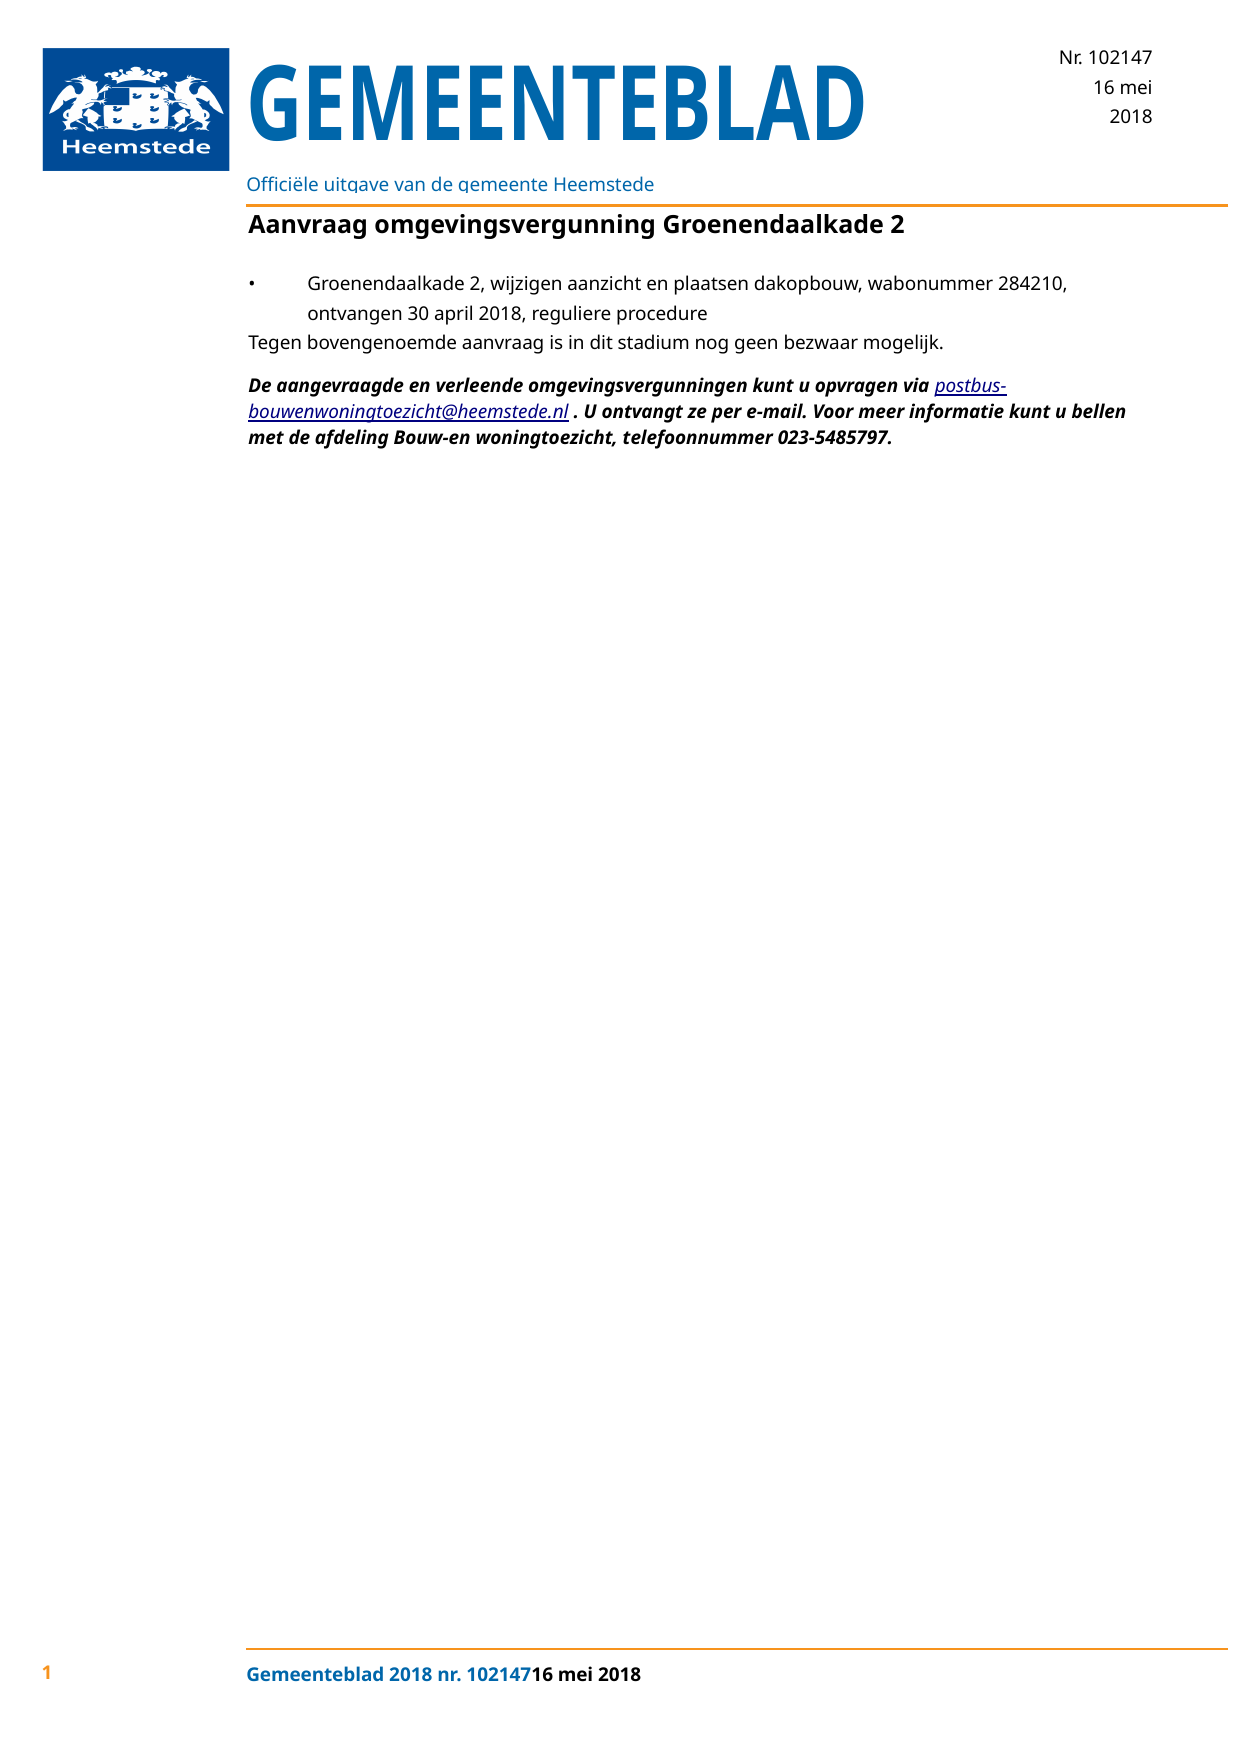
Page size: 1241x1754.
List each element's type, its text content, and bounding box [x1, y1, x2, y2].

text De aangevraagde en verleende omgevingsvergunningen kunt u opvragen via postbus-bouwenwoningtoezicht@heemstede.nl . U ontvangt ze per e-mail. Voor meer informatie kunt u bellen met de afdeling Bouw-en woningtoezicht, telefoonnummer 023-5485797. [248, 373, 1152, 450]
text Aanvraag omgevingsvergunning Groenendaalkade 2 [248, 207, 1152, 241]
text Tegen bovengenoemde aanvraag is in dit stadium nog geen bezwaar mogelijk. [248, 329, 1152, 355]
list Groenendaalkade 2, wijzigen aanzicht en plaatsen dakopbouw, wabonummer 284210, ontvangen 30 april 2018, reguliere procedure [248, 270, 1152, 326]
picture [41, 47, 231, 172]
